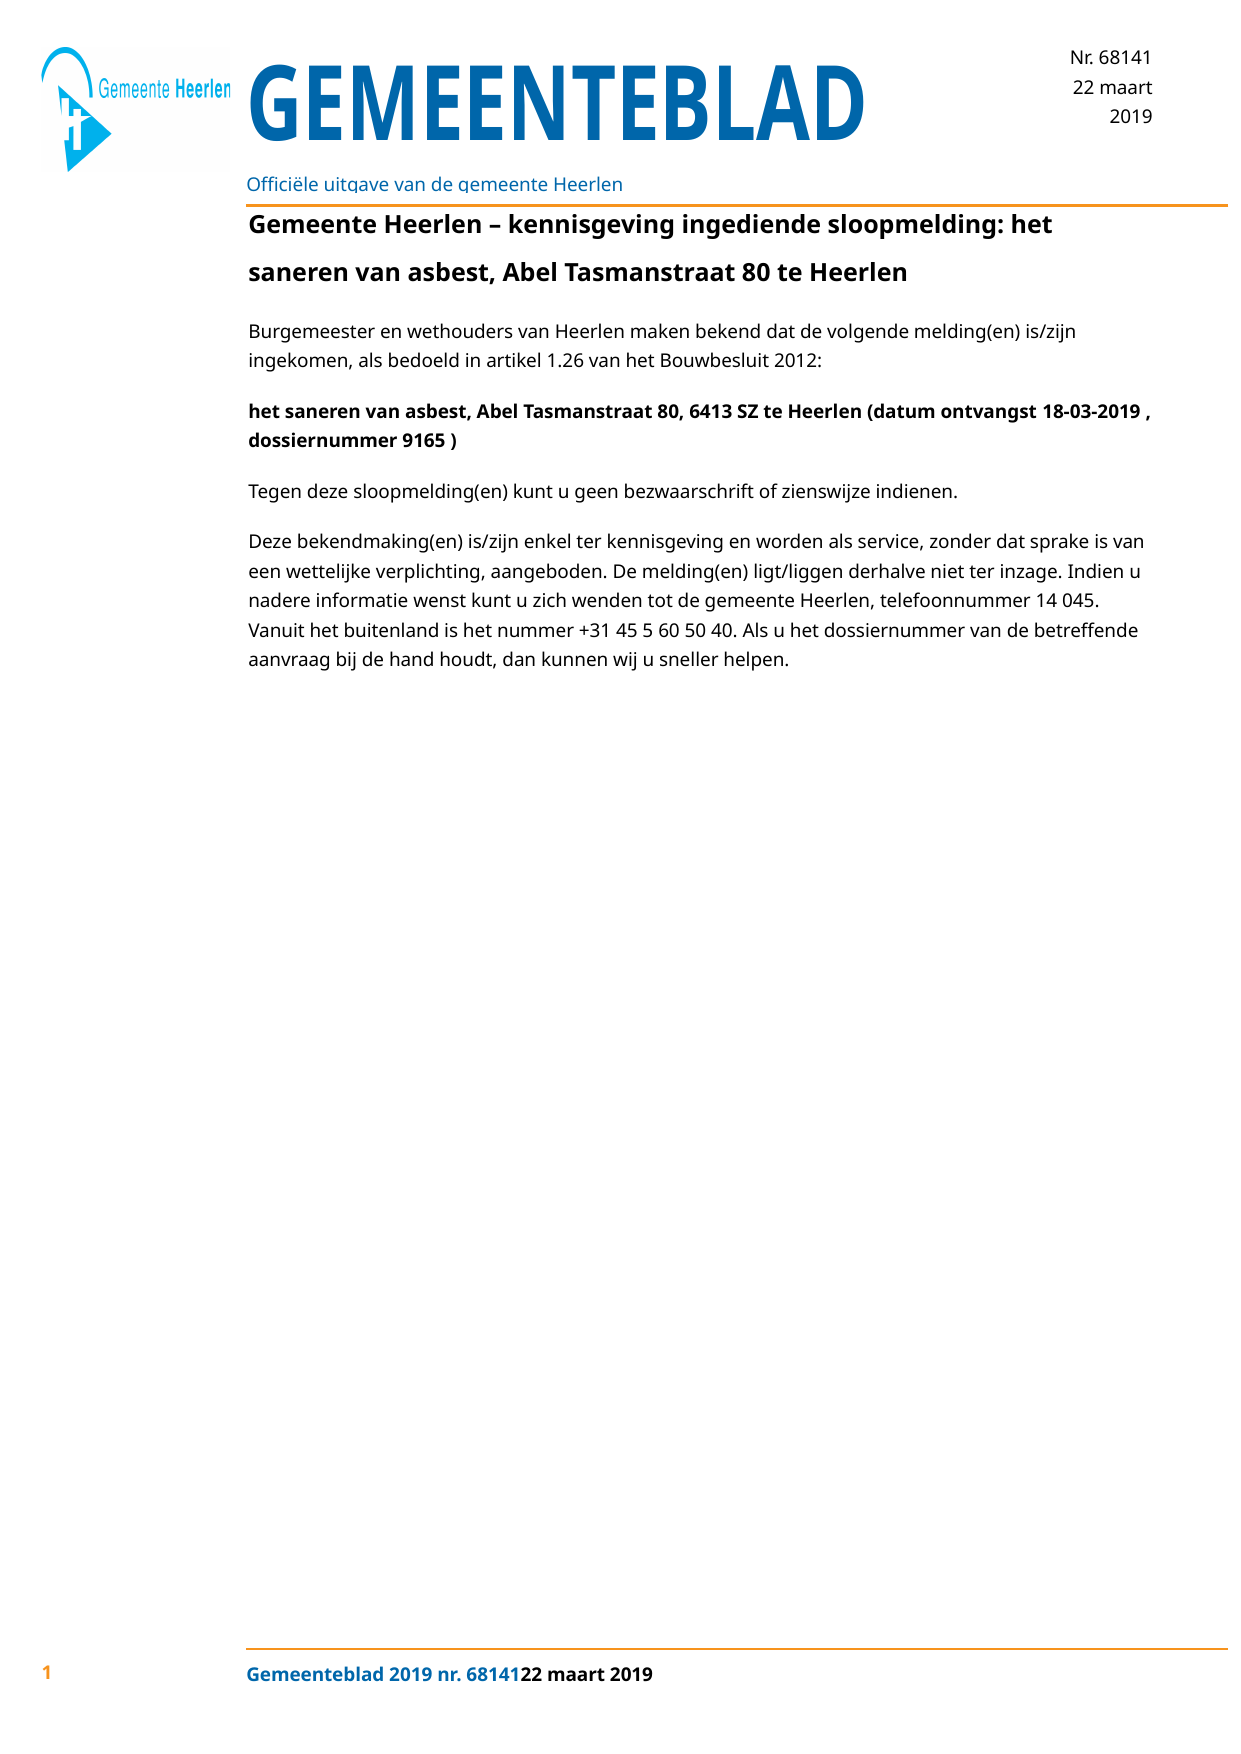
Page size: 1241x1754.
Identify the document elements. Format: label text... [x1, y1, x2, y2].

text Burgemeester en wethouders van Heerlen maken bekend dat de volgende melding(en) is/zijn ingekomen, als bedoeld in artikel 1.26 van het Bouwbesluit 2012: [248, 318, 1152, 373]
text Deze bekendmaking(en) is/zijn enkel ter kennisgeving en worden als service, zonder dat sprake is van een wettelijke verplichting, aangeboden. De melding(en) ligt/liggen derhalve niet ter inzage. Indien u nadere informatie wenst kunt u zich wenden tot de gemeente Heerlen, telefoonnummer 14 045. Vanuit het buitenland is het nummer +31 45 5 60 50 40. Als u het dossiernummer van de betreffende aanvraag bij de hand houdt, dan kunnen wij u sneller helpen. [248, 528, 1152, 672]
text het saneren van asbest, Abel Tasmanstraat 80, 6413 SZ te Heerlen (datum ontvangst 18-03-2019 , dossiernummer 9165 ) [248, 398, 1152, 453]
text Tegen deze sloopmelding(en) kunt u geen bezwaarschrift of zienswijze indienen. [248, 478, 1152, 504]
picture [41, 47, 58, 70]
text Gemeente Heerlen – kennisgeving ingediende sloopmelding: het saneren van asbest, Abel Tasmanstraat 80 te Heerlen [248, 207, 1152, 288]
picture [41, 47, 231, 172]
